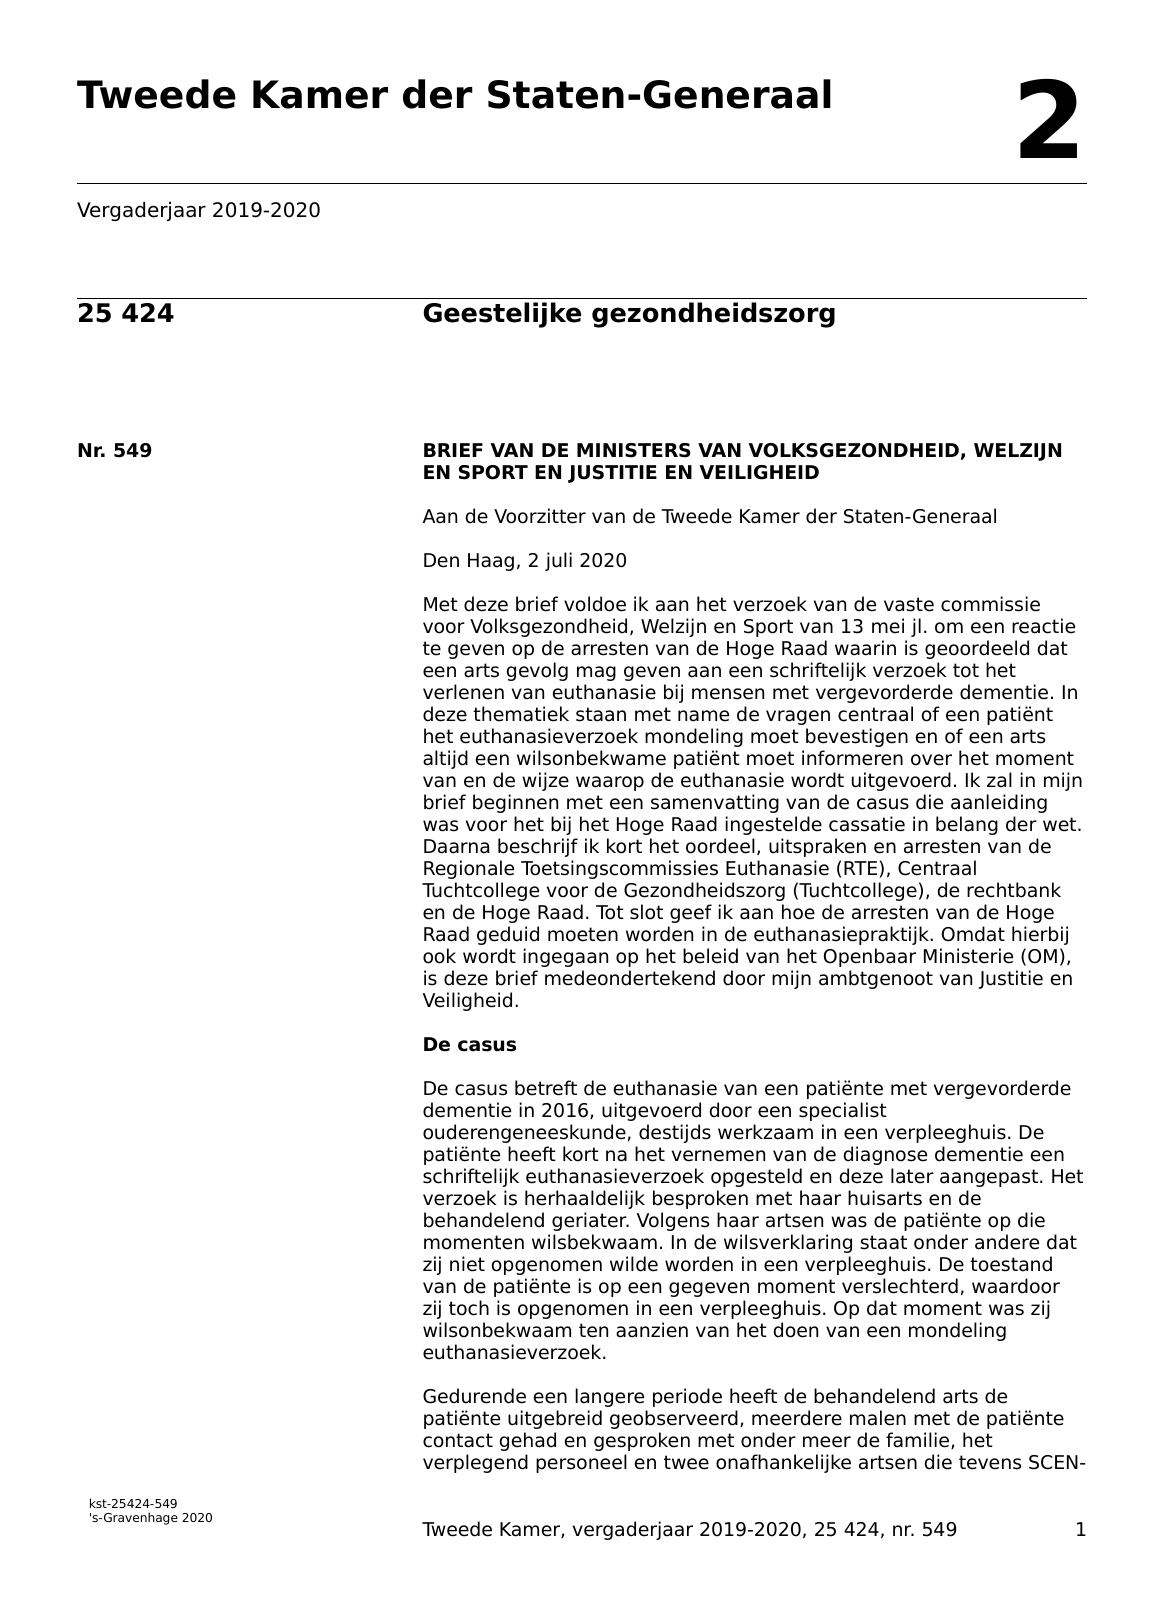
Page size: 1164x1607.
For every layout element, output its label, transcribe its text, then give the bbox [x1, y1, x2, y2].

text kst-25424-549 [88, 1497, 323, 1511]
text 's-Gravenhage 2020 [88, 1511, 323, 1525]
subtitle 25 424 Geestelijke gezondheidszorg [77, 299, 1087, 329]
subtitle De casus [422, 1034, 1087, 1056]
text Aan de Voorzitter van de Tweede Kamer der Staten-Generaal [422, 506, 1087, 528]
table_header 2 [886, 59, 1087, 183]
subtitle Nr. 549 BRIEF VAN DE MINISTERS VAN VOLKSGEZONDHEID, WELZIJN EN SPORT EN JUSTITIE EN VEILIGHEID [77, 440, 1087, 484]
table_cell Vergaderjaar 2019-2020 [77, 184, 1087, 298]
text Gedurende een langere periode heeft de behandelend arts de patiënte uitgebreid geobserveerd, meerdere malen met de patiënte contact gehad en gesproken met onder meer de familie, het verplegend personeel en twee onafhankelijke artsen die tevens SCEN- [422, 1386, 1087, 1474]
text Met deze brief voldoe ik aan het verzoek van de vaste commissie voor Volksgezondheid, Welzijn en Sport van 13 mei jl. om een reactie te geven op de arresten van de Hoge Raad waarin is geoordeeld dat een arts gevolg mag geven aan een schriftelijk verzoek tot het verlenen van euthanasie bij mensen met vergevorderde dementie. In deze thematiek staan met name de vragen centraal of een patiënt het euthanasieverzoek mondeling moet bevestigen en of een arts altijd een wilsonbekwame patiënt moet informeren over het moment van en de wijze waarop de euthanasie wordt uitgevoerd. Ik zal in mijn brief beginnen met een samenvatting van de casus die aanleiding was voor het bij het Hoge Raad ingestelde cassatie in belang der wet. Daarna beschrijf ik kort het oordeel, uitspraken en arresten van de Regionale Toetsingscommissies Euthanasie (RTE), Centraal Tuchtcollege voor de Gezondheidszorg (Tuchtcollege), de rechtbank en de Hoge Raad. Tot slot geef ik aan hoe de arresten van de Hoge Raad geduid moeten worden in de euthanasiepraktijk. Omdat hierbij ook wordt ingegaan op het beleid van het Openbaar Ministerie (OM), is deze brief medeondertekend door mijn ambtgenoot van Justitie en Veiligheid. [422, 594, 1087, 1012]
text Den Haag, 2 juli 2020 [422, 550, 1087, 572]
table_header Tweede Kamer der Staten-Generaal [77, 59, 886, 183]
text De casus betreft de euthanasie van een patiënte met vergevorderde dementie in 2016, uitgevoerd door een specialist ouderengeneeskunde, destijds werkzaam in een verpleeghuis. De patiënte heeft kort na het vernemen van de diagnose dementie een schriftelijk euthanasieverzoek opgesteld en deze later aangepast. Het verzoek is herhaaldelijk besproken met haar huisarts en de behandelend geriater. Volgens haar artsen was de patiënte op die momenten wilsbekwaam. In de wilsverklaring staat onder andere dat zij niet opgenomen wilde worden in een verpleeghuis. De toestand van de patiënte is op een gegeven moment verslechterd, waardoor zij toch is opgenomen in een verpleeghuis. Op dat moment was zij wilsonbekwaam ten aanzien van het doen van een mondeling euthanasieverzoek. [422, 1078, 1087, 1364]
